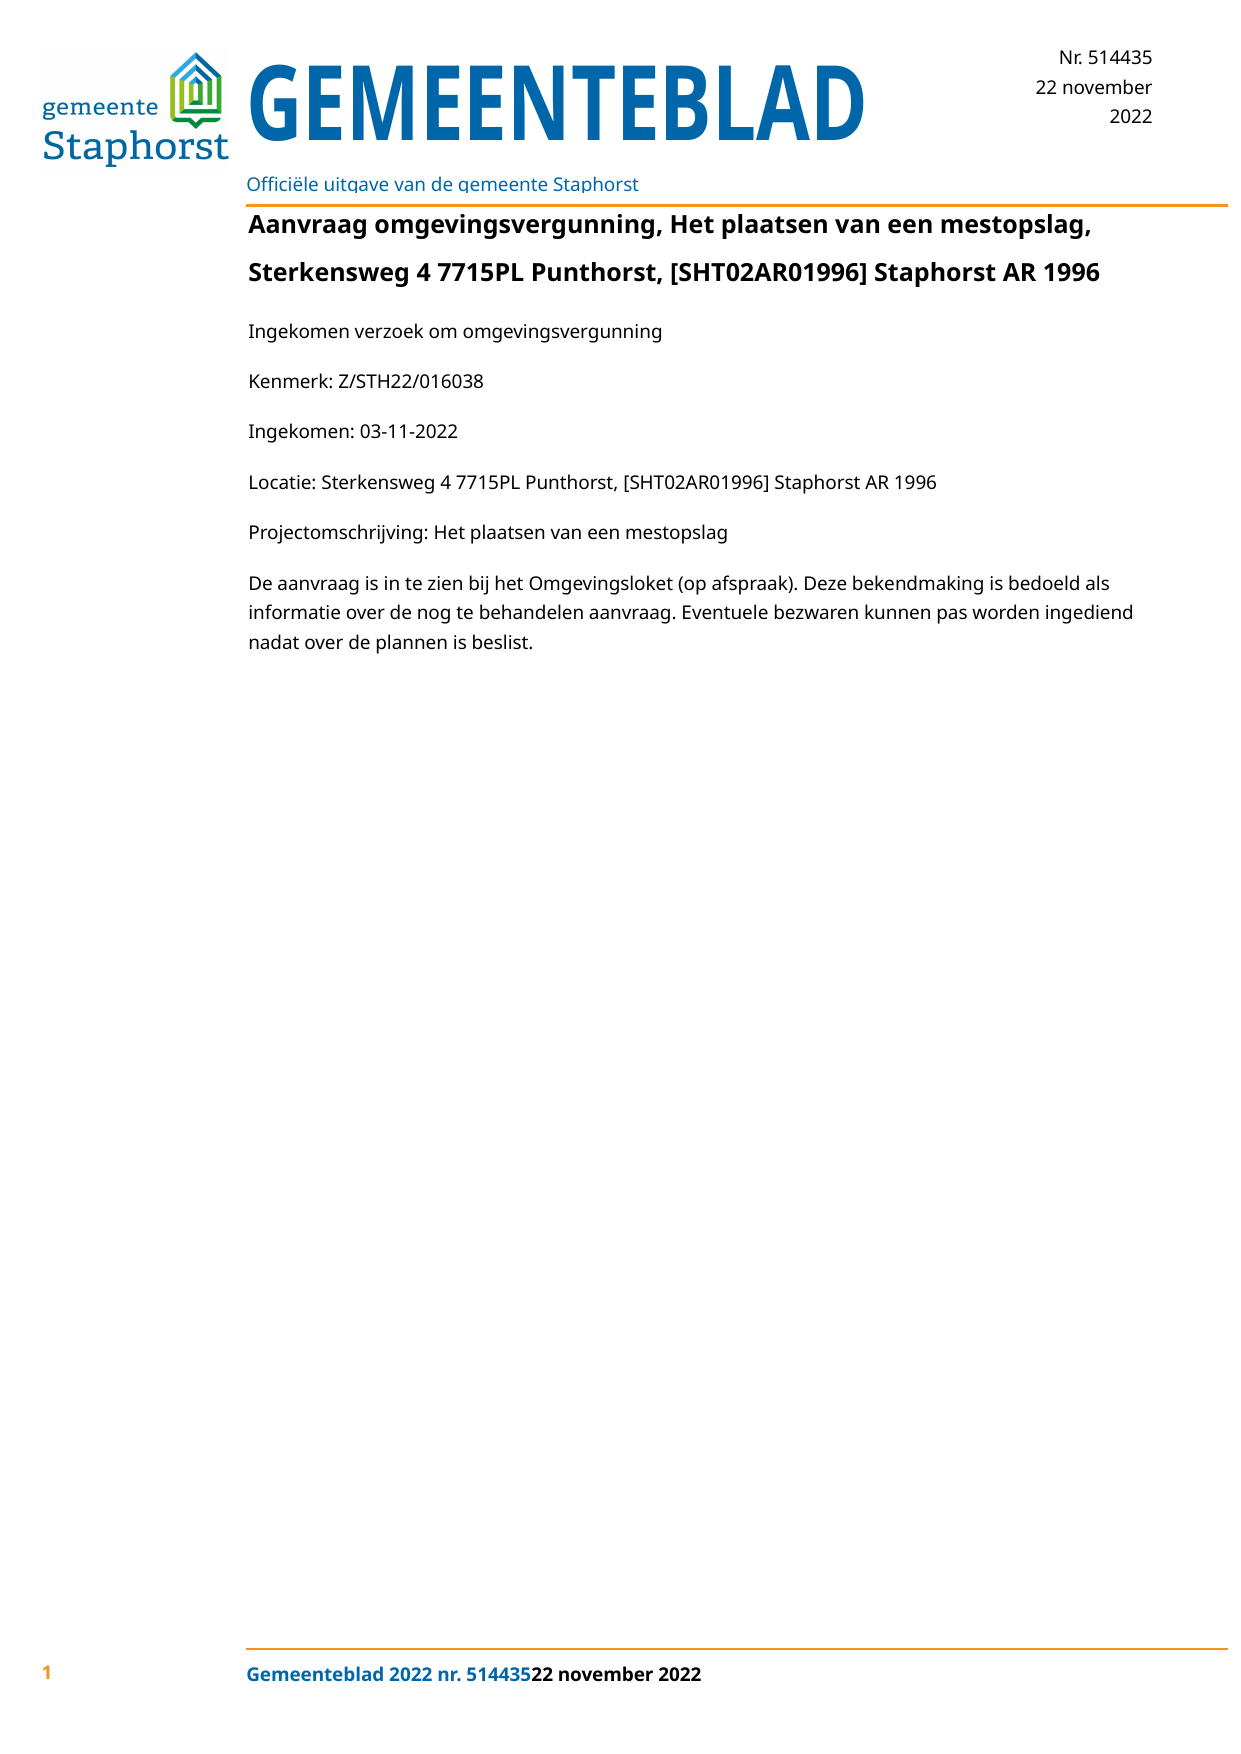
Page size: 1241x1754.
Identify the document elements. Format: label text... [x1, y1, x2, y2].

text Ingekomen: 03-11-2022 [248, 419, 1152, 444]
text Kenmerk: Z/STH22/016038 [248, 368, 1152, 394]
text Aanvraag omgevingsvergunning, Het plaatsen van een mestopslag, Sterkensweg 4 7715PL Punthorst, [SHT02AR01996] Staphorst AR 1996 [248, 207, 1152, 288]
text Locatie: Sterkensweg 4 7715PL Punthorst, [SHT02AR01996] Staphorst AR 1996 [248, 469, 1152, 495]
picture [41, 47, 231, 172]
text Ingekomen verzoek om omgevingsvergunning [248, 318, 1152, 344]
text Projectomschrijving: Het plaatsen van een mestopslag [248, 519, 1152, 545]
text De aanvraag is in te zien bij het Omgevingsloket (op afspraak). Deze bekendmaking is bedoeld als informatie over de nog te behandelen aanvraag. Eventuele bezwaren kunnen pas worden ingediend nadat over de plannen is beslist. [248, 570, 1152, 655]
